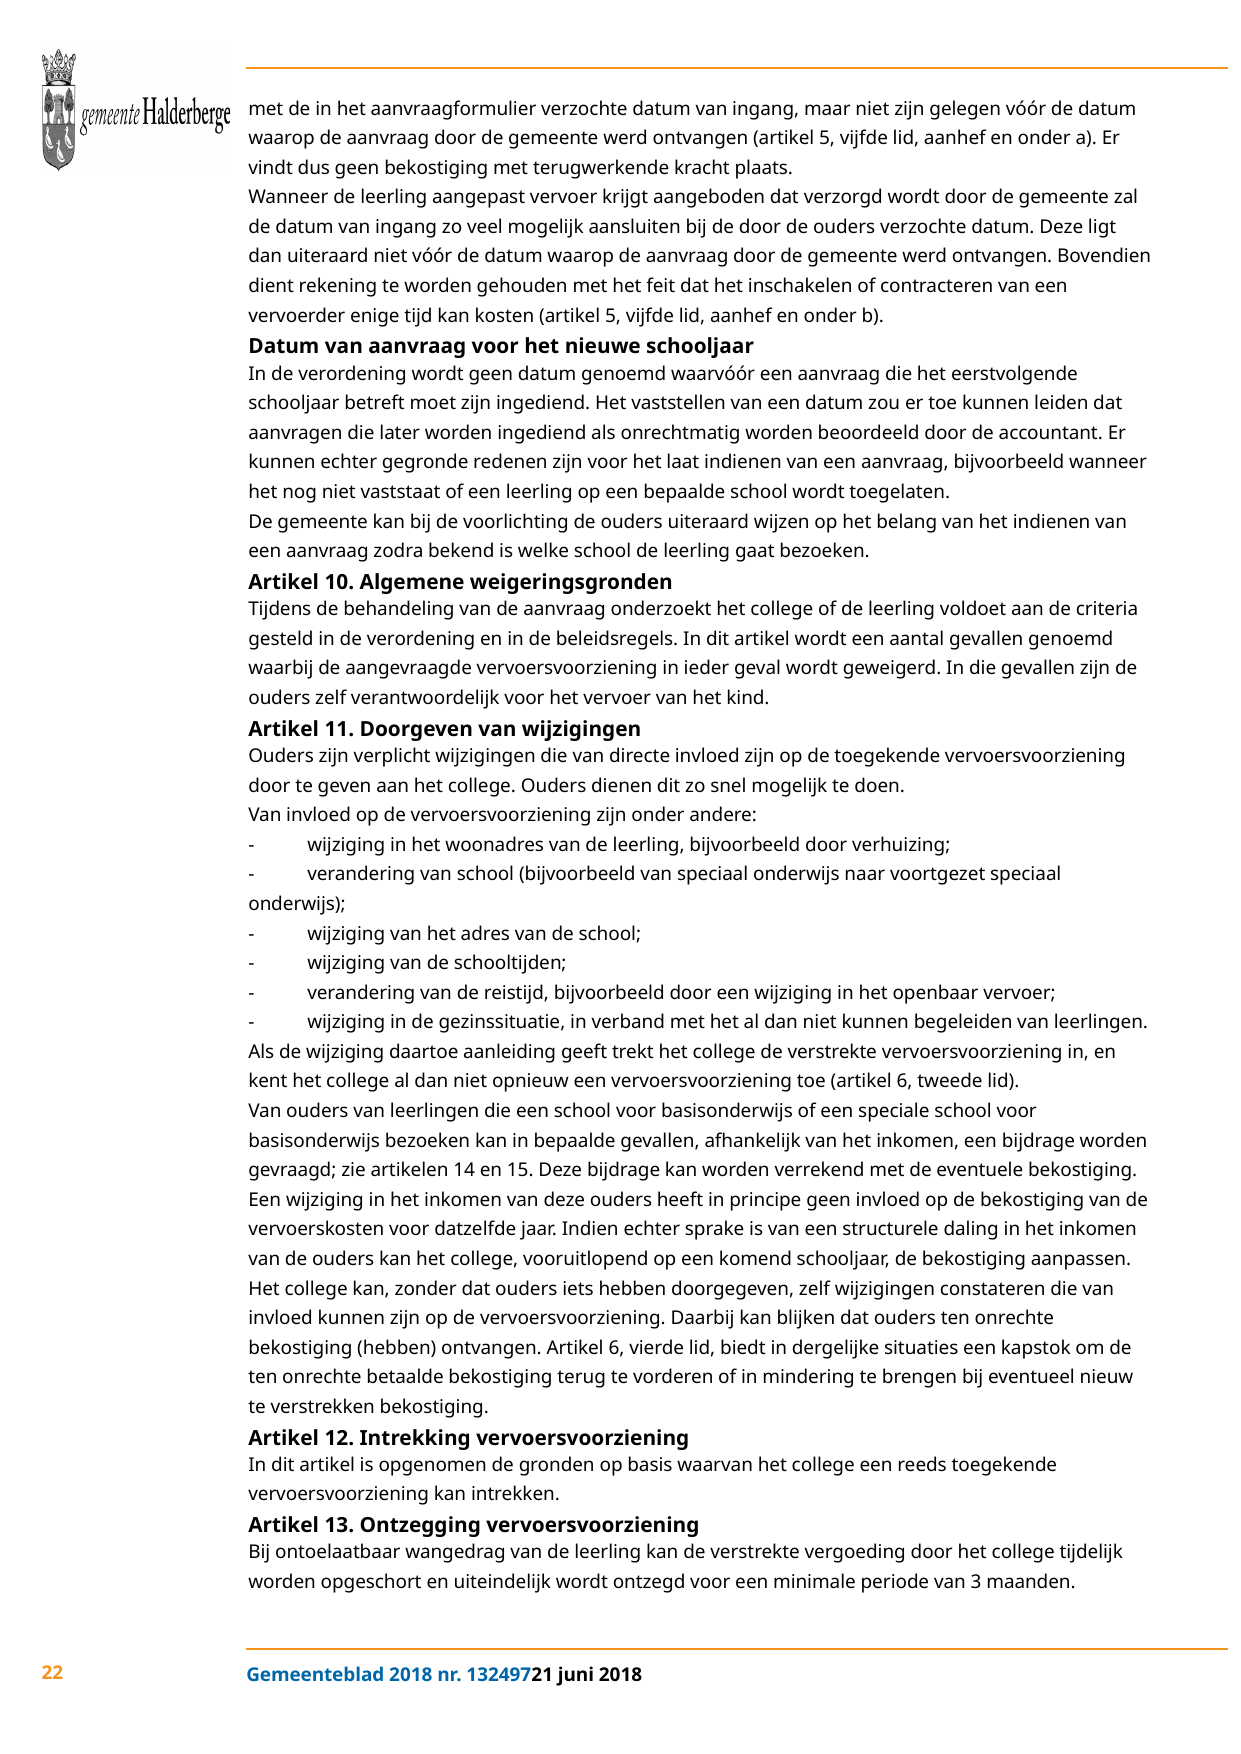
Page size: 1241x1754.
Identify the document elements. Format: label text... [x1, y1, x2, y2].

text de datum van ingang zo veel mogelijk aansluiten bij de door de ouders verzochte datum. Deze ligt dan uiteraard niet vóór de datum waarop de aanvraag door de gemeente werd ontvangen. Bovendien dient rekening te worden gehouden met het feit dat het inschakelen of contracteren van een vervoerder enige tijd kan kosten (artikel 5, vijfde lid, aanhef en onder b). [248, 213, 1152, 328]
text aanvragen die later worden ingediend als onrechtmatig worden beoordeeld door de accountant. Er [248, 419, 1152, 445]
list wijziging van het adres van de school; [248, 920, 1152, 945]
text door te geven aan het college. Ouders dienen dit zo snel mogelijk te doen. [248, 772, 1152, 797]
text waarbij de aangevraagde vervoersvoorziening in ieder geval wordt geweigerd. In die gevallen zijn de [248, 654, 1152, 680]
list wijziging in de gezinssituatie, in verband met het al dan niet kunnen begeleiden van leerlingen. [248, 1008, 1152, 1034]
text kunnen echter gegronde redenen zijn voor het laat indienen van een aanvraag, bijvoorbeeld wanneer [248, 449, 1152, 474]
text Als de wijziging daartoe aanleiding geeft trekt het college de verstrekte vervoersvoorziening in, en kent het college al dan niet opnieuw een vervoersvoorziening toe (artikel 6, tweede lid). [248, 1038, 1152, 1093]
list wijziging in het woonadres van de leerling, bijvoorbeeld door verhuizing; [248, 831, 1152, 857]
text Wanneer de leerling aangepast vervoer krijgt aangeboden dat verzorgd wordt door de gemeente zal [248, 183, 1152, 209]
text basisonderwijs bezoeken kan in bepaalde gevallen, afhankelijk van het inkomen, een bijdrage worden gevraagd; zie artikelen 14 en 15. Deze bijdrage kan worden verrekend met de eventuele bekostiging. [248, 1127, 1152, 1182]
text vervoerskosten voor datzelfde jaar. Indien echter sprake is van een structurele daling in het inkomen [248, 1216, 1152, 1241]
text invloed kunnen zijn op de vervoersvoorziening. Daarbij kan blijken dat ouders ten onrechte [248, 1304, 1152, 1330]
text gesteld in de verordening en in de beleidsregels. In dit artikel wordt een aantal gevallen genoemd [248, 625, 1152, 651]
text Ouders zijn verplicht wijzigingen die van directe invloed zijn op de toegekende vervoersvoorziening [248, 742, 1152, 768]
text Van invloed op de vervoersvoorziening zijn onder andere: [248, 801, 1152, 827]
text Het college kan, zonder dat ouders iets hebben doorgegeven, zelf wijzigingen constateren die van [248, 1275, 1152, 1300]
picture [41, 47, 231, 172]
text schooljaar betreft moet zijn ingediend. Het vaststellen van een datum zou er toe kunnen leiden dat [248, 389, 1152, 415]
text Artikel 12. Intrekking vervoersvoorziening [248, 1423, 1152, 1451]
text Een wijziging in het inkomen van deze ouders heeft in principe geen invloed op de bekostiging van de [248, 1186, 1152, 1212]
text een aanvraag zodra bekend is welke school de leerling gaat bezoeken. [248, 537, 1152, 563]
text Artikel 10. Algemene weigeringsgronden [248, 567, 1152, 595]
text Tijdens de behandeling van de aanvraag onderzoekt het college of de leerling voldoet aan de criteria [248, 595, 1152, 621]
text worden opgeschort en uiteindelijk wordt ontzegd voor een minimale periode van 3 maanden. [248, 1568, 1152, 1594]
text van de ouders kan het college, vooruitlopend op een komend schooljaar, de bekostiging aanpassen. [248, 1245, 1152, 1271]
list verandering van school (bijvoorbeeld van speciaal onderwijs naar voortgezet speciaal [248, 861, 1152, 886]
text Van ouders van leerlingen die een school voor basisonderwijs of een speciale school voor [248, 1097, 1152, 1123]
list verandering van de reistijd, bijvoorbeeld door een wijziging in het openbaar vervoer; [248, 979, 1152, 1004]
text vervoersvoorziening kan intrekken. [248, 1481, 1152, 1506]
text waarop de aanvraag door de gemeente werd ontvangen (artikel 5, vijfde lid, aanhef en onder a). Er [248, 124, 1152, 150]
text Artikel 13. Ontzegging vervoersvoorziening [248, 1510, 1152, 1539]
text ouders zelf verantwoordelijk voor het vervoer van het kind. [248, 684, 1152, 710]
list wijziging van de schooltijden; [248, 949, 1152, 975]
text het nog niet vaststaat of een leerling op een bepaalde school wordt toegelaten. [248, 478, 1152, 504]
text met de in het aanvraagformulier verzochte datum van ingang, maar niet zijn gelegen vóór de datum [248, 95, 1152, 121]
text vindt dus geen bekostiging met terugwerkende kracht plaats. [248, 154, 1152, 180]
text In dit artikel is opgenomen de gronden op basis waarvan het college een reeds toegekende [248, 1451, 1152, 1477]
text Bij ontoelaatbaar wangedrag van de leerling kan de verstrekte vergoeding door het college tijdelijk [248, 1539, 1152, 1564]
text bekostiging (hebben) ontvangen. Artikel 6, vierde lid, biedt in dergelijke situaties een kapstok om de [248, 1334, 1152, 1359]
text Datum van aanvraag voor het nieuwe schooljaar [248, 331, 1152, 360]
text De gemeente kan bij de voorlichting de ouders uiteraard wijzen op het belang van het indienen van [248, 508, 1152, 533]
text onderwijs); [248, 890, 1152, 916]
text Artikel 11. Doorgeven van wijzigingen [248, 714, 1152, 742]
text ten onrechte betaalde bekostiging terug te vorderen of in mindering te brengen bij eventueel nieuw te verstrekken bekostiging. [248, 1363, 1152, 1419]
text In de verordening wordt geen datum genoemd waarvóór een aanvraag die het eerstvolgende [248, 360, 1152, 386]
